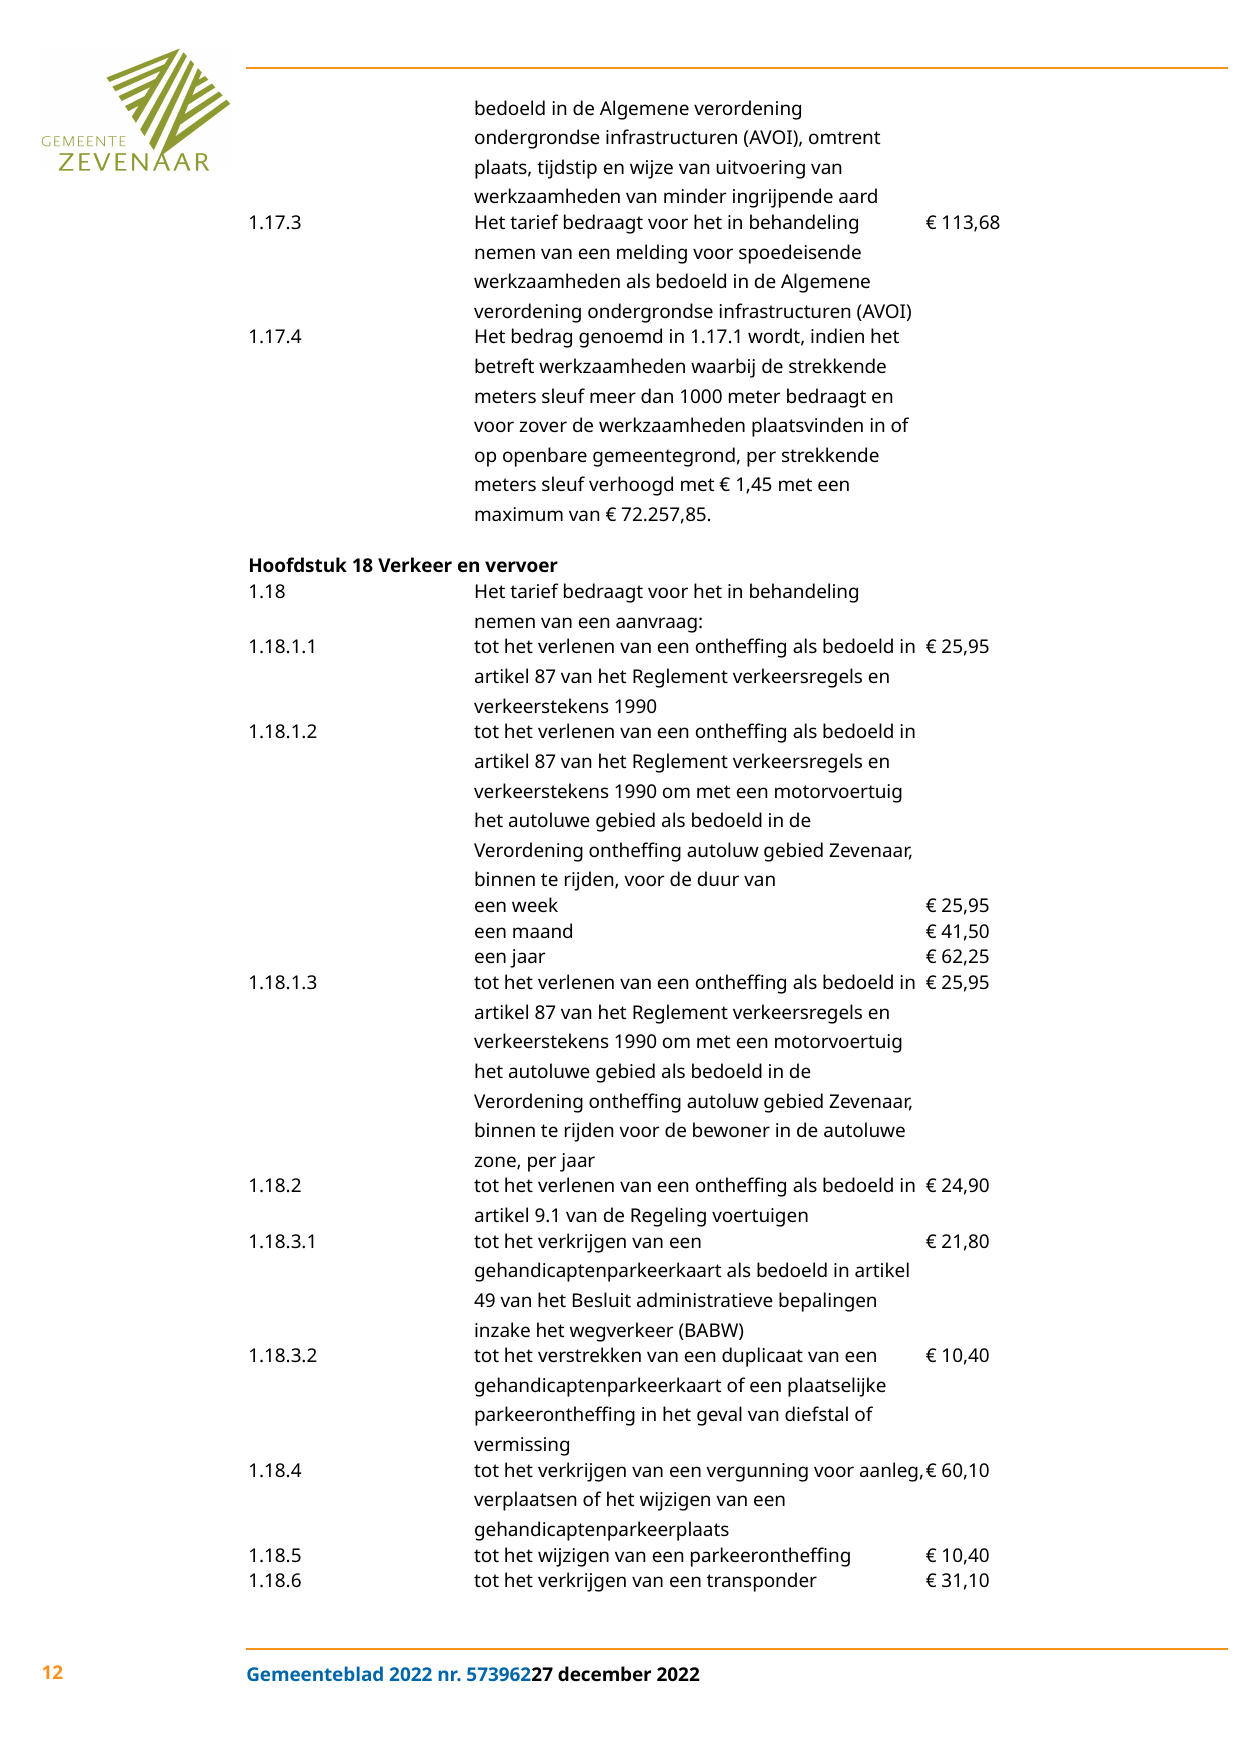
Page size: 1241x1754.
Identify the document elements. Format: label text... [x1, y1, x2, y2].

table_cell [926, 579, 1152, 634]
table_cell [474, 527, 926, 553]
table_cell tot het verlenen van een ontheffing als bedoeld in artikel 87 van het Reglement verkeersregels en verkeerstekens 1990 om met een motorvoertuig het autoluwe gebied als bedoeld in de Verordening ontheffing autoluw gebied Zevenaar, binnen te rijden voor de bewoner in de autoluwe zone, per jaar [474, 970, 926, 1173]
table_cell Het tarief bedraagt voor het in behandeling nemen van een aanvraag: [474, 579, 926, 634]
table_cell 1.17.4 [248, 324, 474, 527]
table_cell 1.18.2 [248, 1173, 474, 1228]
table_cell tot het verkrijgen van een transponder [474, 1568, 926, 1593]
table_cell 1.17.3 [248, 209, 474, 324]
table_cell [248, 892, 474, 918]
table_cell € 113,68 [926, 209, 1152, 324]
table_cell [926, 527, 1152, 553]
table_cell [248, 95, 474, 209]
table_cell bedoeld in de Algemene verordening ondergrondse infrastructuren (AVOI), omtrent plaats, tijdstip en wijze van uitvoering van werkzaamheden van minder ingrijpende aard [474, 95, 926, 209]
table_cell € 21,80 [926, 1228, 1152, 1342]
table_cell een maand [474, 918, 926, 944]
table_cell € 10,40 [926, 1542, 1152, 1568]
table_cell een jaar [474, 944, 926, 969]
table_cell tot het verkrijgen van een vergunning voor aanleg, verplaatsen of het wijzigen van een gehandicaptenparkeerplaats [474, 1457, 926, 1542]
table_cell 1.18 [248, 579, 474, 634]
table_cell € 25,95 [926, 970, 1152, 1173]
table_cell € 25,95 [926, 892, 1152, 918]
table_cell 1.18.4 [248, 1457, 474, 1542]
table_cell € 62,25 [926, 944, 1152, 969]
table_cell € 10,40 [926, 1343, 1152, 1457]
table_cell 1.18.3.1 [248, 1228, 474, 1342]
table_cell Het bedrag genoemd in 1.17.1 wordt, indien het betreft werkzaamheden waarbij de strekkende meters sleuf meer dan 1000 meter bedraagt en voor zover de werkzaamheden plaatsvinden in of op openbare gemeentegrond, per strekkende meters sleuf verhoogd met € 1,45 met een maximum van € 72.257,85. [474, 324, 926, 527]
table_cell tot het verlenen van een ontheffing als bedoeld in artikel 9.1 van de Regeling voertuigen [474, 1173, 926, 1228]
table_cell tot het verkrijgen van een gehandicaptenparkeerkaart als bedoeld in artikel 49 van het Besluit administratieve bepalingen inzake het wegverkeer (BABW) [474, 1228, 926, 1342]
table_cell [926, 719, 1152, 892]
table_cell [248, 944, 474, 969]
table_cell tot het verstrekken van een duplicaat van een gehandicaptenparkeerkaart of een plaatselijke parkeerontheffing in het geval van diefstal of vermissing [474, 1343, 926, 1457]
table_cell € 41,50 [926, 918, 1152, 944]
table_cell [926, 95, 1152, 209]
table_cell [926, 324, 1152, 527]
table_cell 1.18.3.2 [248, 1343, 474, 1457]
table_cell € 60,10 [926, 1457, 1152, 1542]
table_cell € 24,90 [926, 1173, 1152, 1228]
table_cell tot het wijzigen van een parkeerontheffing [474, 1542, 926, 1568]
table_cell tot het verlenen van een ontheffing als bedoeld in artikel 87 van het Reglement verkeersregels en verkeerstekens 1990 [474, 634, 926, 719]
table_cell 1.18.5 [248, 1542, 474, 1568]
picture [41, 47, 231, 172]
table_cell 1.18.1.2 [248, 719, 474, 892]
table_cell € 31,10 [926, 1568, 1152, 1593]
table_cell Hoofdstuk 18 Verkeer en vervoer [248, 553, 1152, 578]
table_cell [248, 527, 474, 553]
table_cell [248, 918, 474, 944]
table_cell 1.18.6 [248, 1568, 474, 1593]
table_cell een week [474, 892, 926, 918]
table_cell tot het verlenen van een ontheffing als bedoeld in artikel 87 van het Reglement verkeersregels en verkeerstekens 1990 om met een motorvoertuig het autoluwe gebied als bedoeld in de Verordening ontheffing autoluw gebied Zevenaar, binnen te rijden, voor de duur van [474, 719, 926, 892]
table_cell 1.18.1.1 [248, 634, 474, 719]
table_cell 1.18.1.3 [248, 970, 474, 1173]
table_cell Het tarief bedraagt voor het in behandeling nemen van een melding voor spoedeisende werkzaamheden als bedoeld in de Algemene verordening ondergrondse infrastructuren (AVOI) [474, 209, 926, 324]
table_cell € 25,95 [926, 634, 1152, 719]
